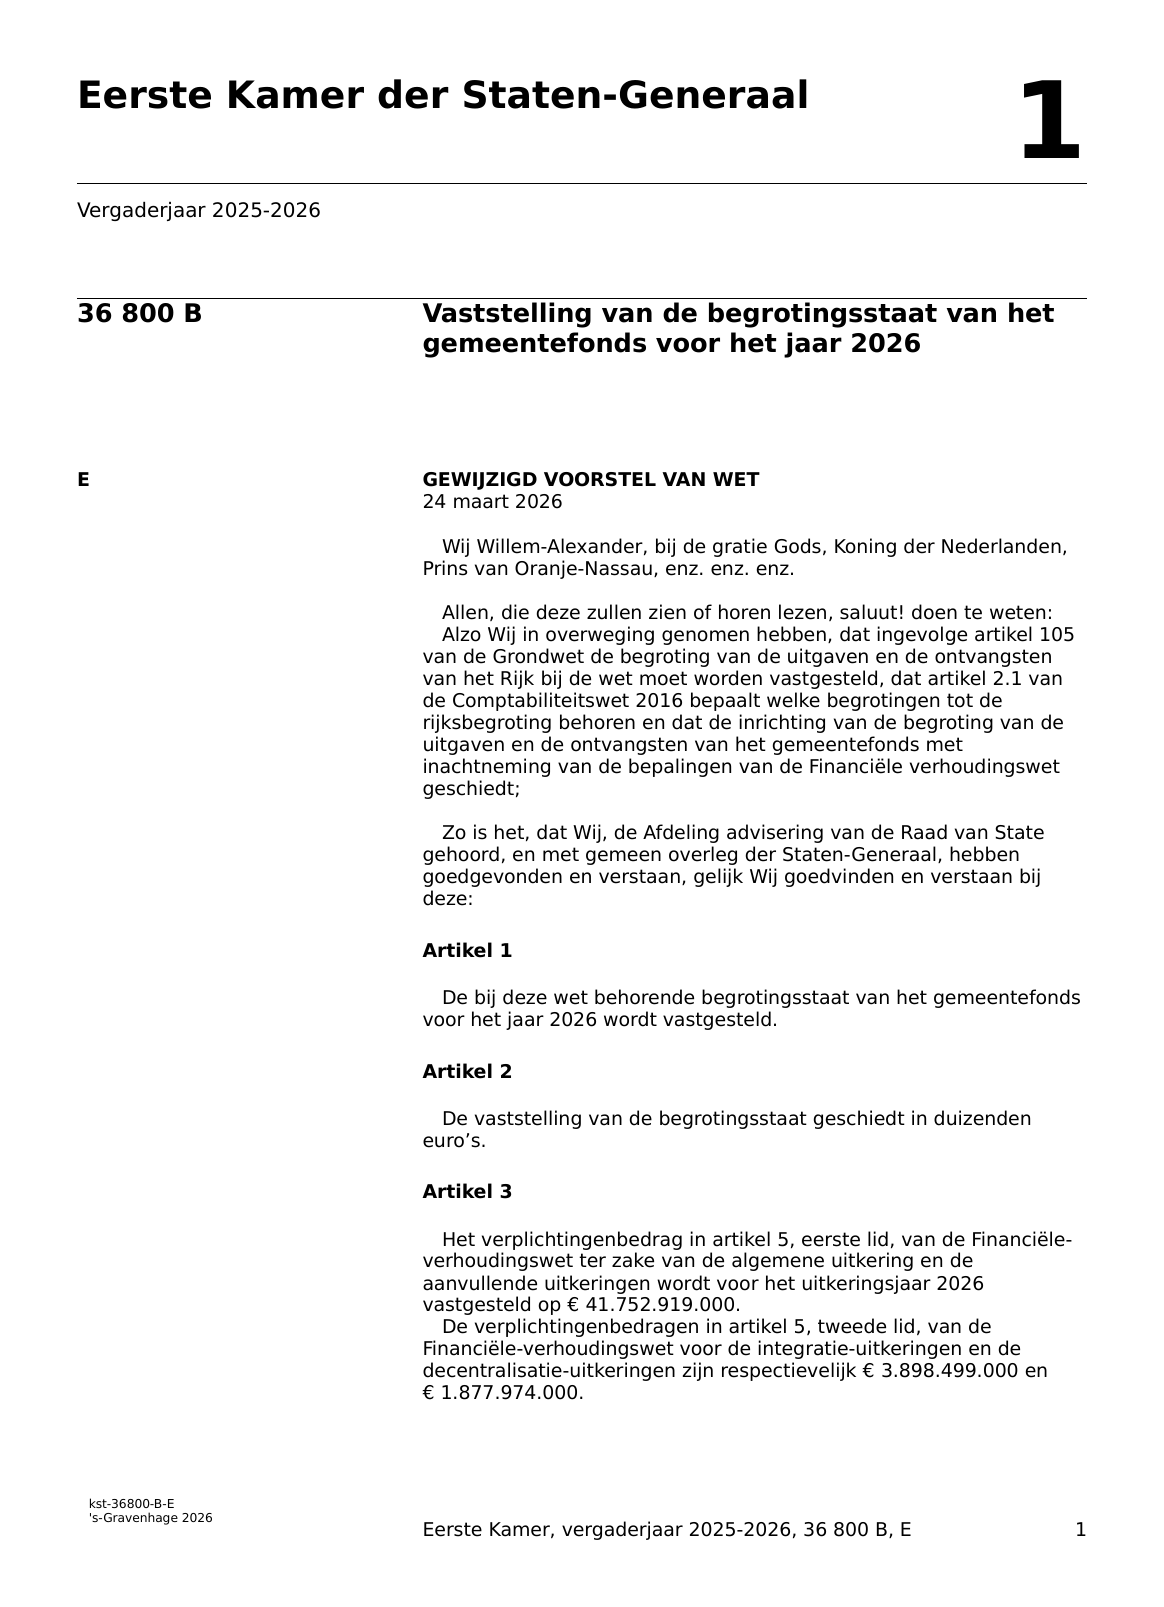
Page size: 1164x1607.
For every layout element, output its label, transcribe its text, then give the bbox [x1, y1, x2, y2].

text 's-Gravenhage 2026 [88, 1511, 323, 1525]
table_header 1 [886, 59, 1087, 183]
text De bij deze wet behorende begrotingsstaat van het gemeentefonds voor het jaar 2026 wordt vastgesteld. [422, 987, 1087, 1031]
text 24 maart 2026 [422, 491, 1087, 513]
subtitle E GEWIJZIGD VOORSTEL VAN WET [77, 469, 1087, 491]
text Het verplichtingenbedrag in artikel 5, eerste lid, van de Financiële-verhoudingswet ter zake van de algemene uitkering en de aanvullende uitkeringen wordt voor het uitkeringsjaar 2026 vastgesteld op € 41.752.919.000. [422, 1228, 1087, 1316]
text Zo is het, dat Wij, de Afdeling advisering van de Raad van State gehoord, en met gemeen overleg der Staten-Generaal, hebben goedgevonden en verstaan, gelijk Wij goedvinden en verstaan bij deze: [422, 822, 1087, 909]
text De vaststelling van de begrotingsstaat geschiedt in duizenden euro’s. [422, 1107, 1087, 1151]
text De verplichtingenbedragen in artikel 5, tweede lid, van de Financiële-verhoudingswet voor de integratie-uitkeringen en de decentralisatie-uitkeringen zijn respectievelijk € 3.898.499.000 en € 1.877.974.000. [422, 1316, 1087, 1404]
subtitle Artikel 1 [422, 939, 1087, 962]
text kst-36800-B-E [88, 1497, 323, 1511]
subtitle Artikel 3 [422, 1181, 1087, 1203]
table_cell Vergaderjaar 2025-2026 [77, 184, 1087, 298]
subtitle 36 800 B Vaststelling van de begrotingsstaat van het gemeentefonds voor het jaar 2026 [77, 299, 1087, 358]
text Allen, die deze zullen zien of horen lezen, saluut! doen te weten: [422, 602, 1087, 624]
text Wij Willem-Alexander, bij de gratie Gods, Koning der Nederlanden, Prins van Oranje-Nassau, enz. enz. enz. [422, 536, 1087, 579]
table_header Eerste Kamer der Staten-Generaal [77, 59, 886, 183]
text Alzo Wij in overweging genomen hebben, dat ingevolge artikel 105 van de Grondwet de begroting van de uitgaven en de ontvangsten van het Rijk bij de wet moet worden vastgesteld, dat artikel 2.1 van de Comptabiliteitswet 2016 bepaalt welke begrotingen tot de rijksbegroting behoren en dat de inrichting van de begroting van de uitgaven en de ontvangsten van het gemeentefonds met inachtneming van de bepalingen van de Financiële verhoudingswet geschiedt; [422, 624, 1087, 799]
subtitle Artikel 2 [422, 1061, 1087, 1082]
